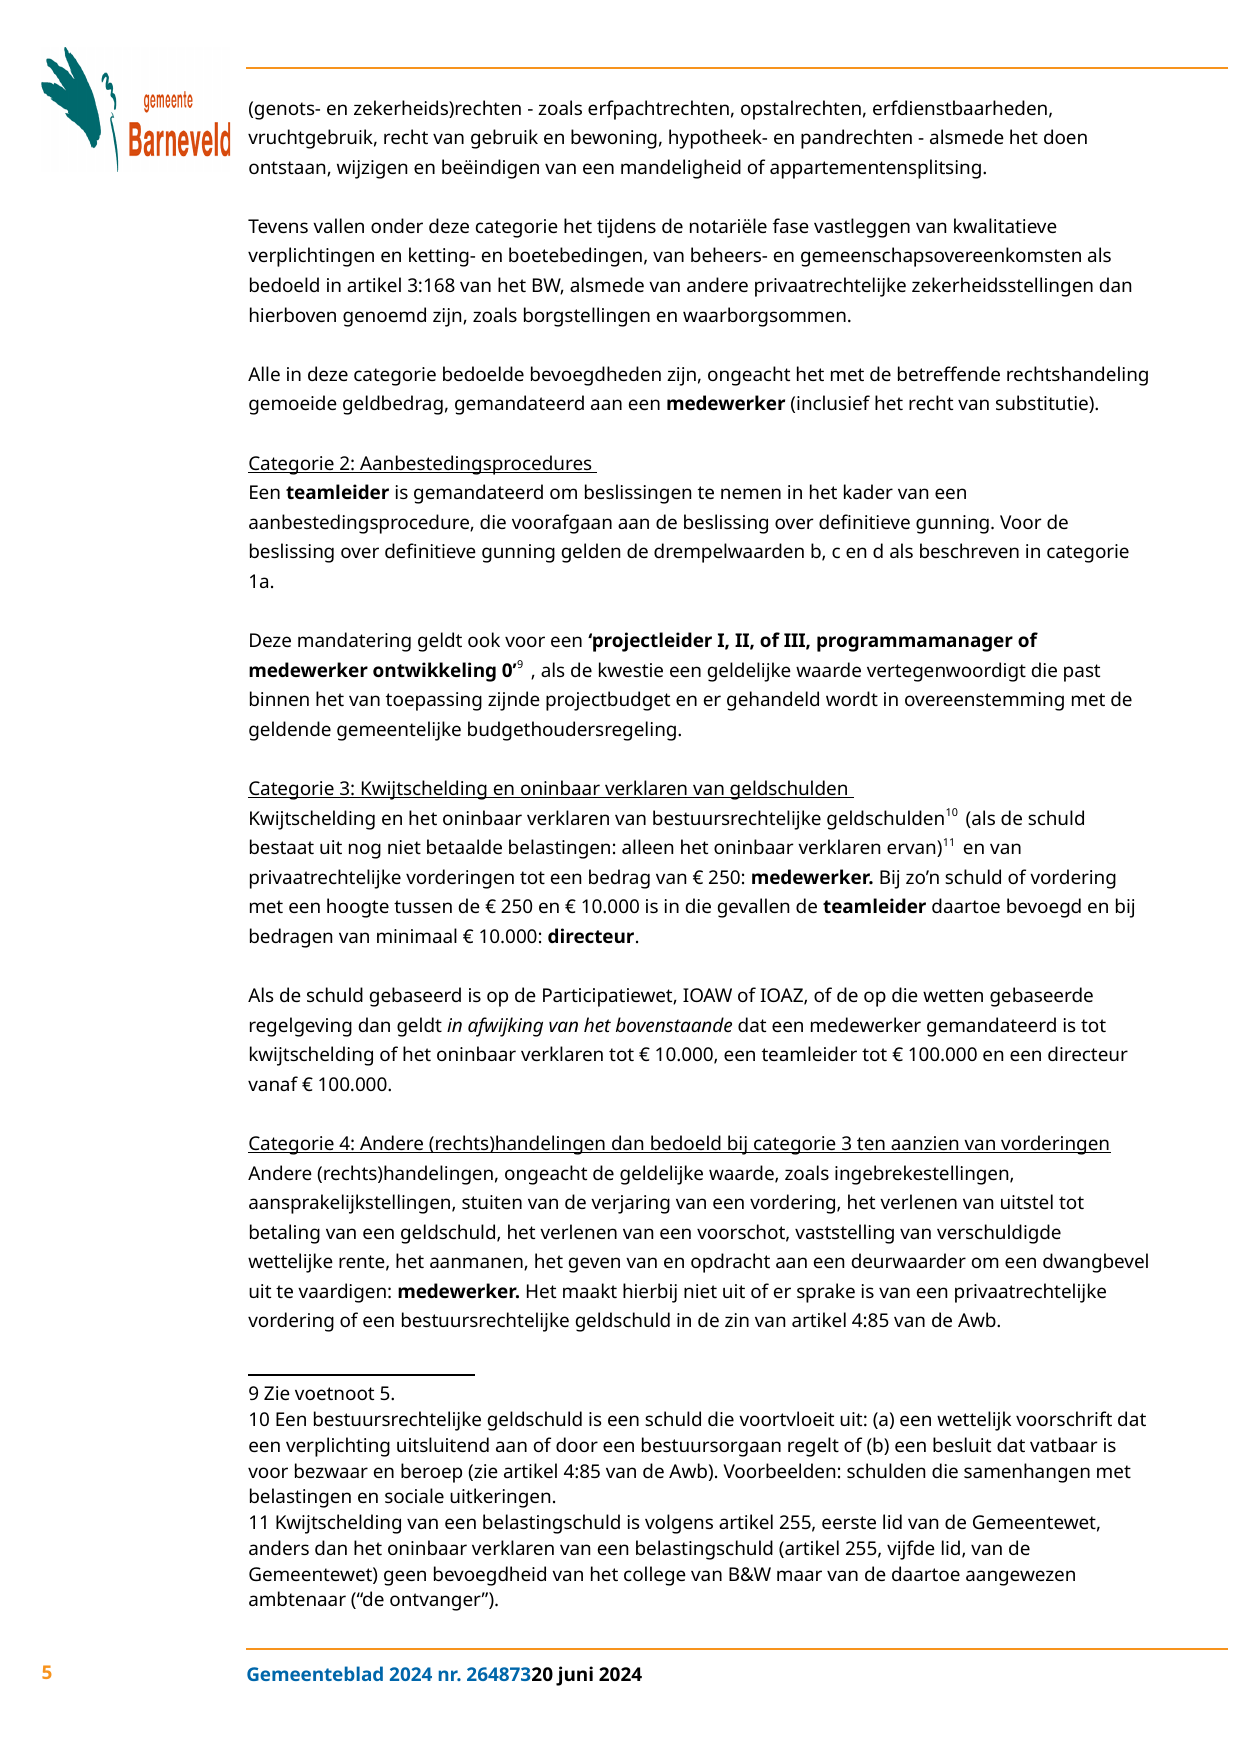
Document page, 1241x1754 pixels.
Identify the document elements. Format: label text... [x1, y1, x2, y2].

text Categorie 3: Kwijtschelding en oninbaar verklaren van geldschulden [248, 775, 1152, 801]
text Categorie 4: Andere (rechts)handelingen dan bedoeld bij categorie 3 ten aanzien van vorderingen [248, 1130, 1152, 1156]
text Zie voetnoot 5. [248, 1381, 1152, 1406]
text Een bestuursrechtelijke geldschuld is een schuld die voortvloeit uit: (a) een wettelijk voorschrift dat een verplichting uitsluitend aan of door een bestuursorgaan regelt of (b) een besluit dat vatbaar is voor bezwaar en beroep (zie artikel 4:85 van de Awb). Voorbeelden: schulden die samenhangen met belastingen en sociale uitkeringen. [248, 1406, 1152, 1509]
picture [41, 47, 231, 172]
text Categorie 2: Aanbestedingsprocedures [248, 450, 1152, 476]
text Andere (rechts)handelingen, ongeacht de geldelijke waarde, zoals ingebrekestellingen, aansprakelijkstellingen, stuiten van de verjaring van een vordering, het verlenen van uitstel tot betaling van een geldschuld, het verlenen van een voorschot, vaststelling van verschuldigde wettelijke rente, het aanmanen, het geven van en opdracht aan een deurwaarder om een dwangbevel uit te vaardigen: medewerker. Het maakt hierbij niet uit of er sprake is van een privaatrechtelijke vordering of een bestuursrechtelijke geldschuld in de zin van artikel 4:85 van de Awb. [248, 1160, 1152, 1333]
text Als de schuld gebaseerd is op de Participatiewet, IOAW of IOAZ, of de op die wetten gebaseerde regelgeving dan geldt in afwijking van het bovenstaande dat een medewerker gemandateerd is tot kwijtschelding of het oninbaar verklaren tot € 10.000, een teamleider tot € 100.000 en een directeur vanaf € 100.000. [248, 982, 1152, 1097]
text Kwijtschelding van een belastingschuld is volgens artikel 255, eerste lid van de Gemeentewet, anders dan het oninbaar verklaren van een belastingschuld (artikel 255, vijfde lid, van de Gemeentewet) geen bevoegdheid van het college van B&W maar van de daartoe aangewezen ambtenaar (“de ontvanger”). [248, 1509, 1152, 1612]
text Kwijtschelding en het oninbaar verklaren van bestuursrechtelijke geldschulden (als de schuld bestaat uit nog niet betaalde belastingen: alleen het oninbaar verklaren ervan) en van privaatrechtelijke vorderingen tot een bedrag van € 250: medewerker. Bij zo’n schuld of vordering met een hoogte tussen de € 250 en € 10.000 is in die gevallen de teamleider daartoe bevoegd en bij bedragen van minimaal € 10.000: directeur. [248, 805, 1152, 949]
text Deze mandatering geldt ook voor een ‘projectleider I, II, of III, programmamanager of medewerker ontwikkeling 0’ , als de kwestie een geldelijke waarde vertegenwoordigt die past binnen het van toepassing zijnde projectbudget en er gehandeld wordt in overeenstemming met de geldende gemeentelijke budgethoudersregeling. [248, 627, 1152, 742]
text Alle in deze categorie bedoelde bevoegdheden zijn, ongeacht het met de betreffende rechtshandeling gemoeide geldbedrag, gemandateerd aan een medewerker (inclusief het recht van substitutie). [248, 361, 1152, 416]
text (genots- en zekerheids)rechten - zoals erfpachtrechten, opstalrechten, erfdienstbaarheden, vruchtgebruik, recht van gebruik en bewoning, hypotheek- en pandrechten - alsmede het doen ontstaan, wijzigen en beëindigen van een mandeligheid of appartementensplitsing. [248, 95, 1152, 180]
text Tevens vallen onder deze categorie het tijdens de notariële fase vastleggen van kwalitatieve verplichtingen en ketting- en boetebedingen, van beheers- en gemeenschapsovereenkomsten als bedoeld in artikel 3:168 van het BW, alsmede van andere privaatrechtelijke zekerheidsstellingen dan hierboven genoemd zijn, zoals borgstellingen en waarborgsommen. [248, 213, 1152, 328]
text Een teamleider is gemandateerd om beslissingen te nemen in het kader van een aanbestedingsprocedure, die voorafgaan aan de beslissing over definitieve gunning. Voor de beslissing over definitieve gunning gelden de drempelwaarden b, c en d als beschreven in categorie 1a. [248, 479, 1152, 594]
